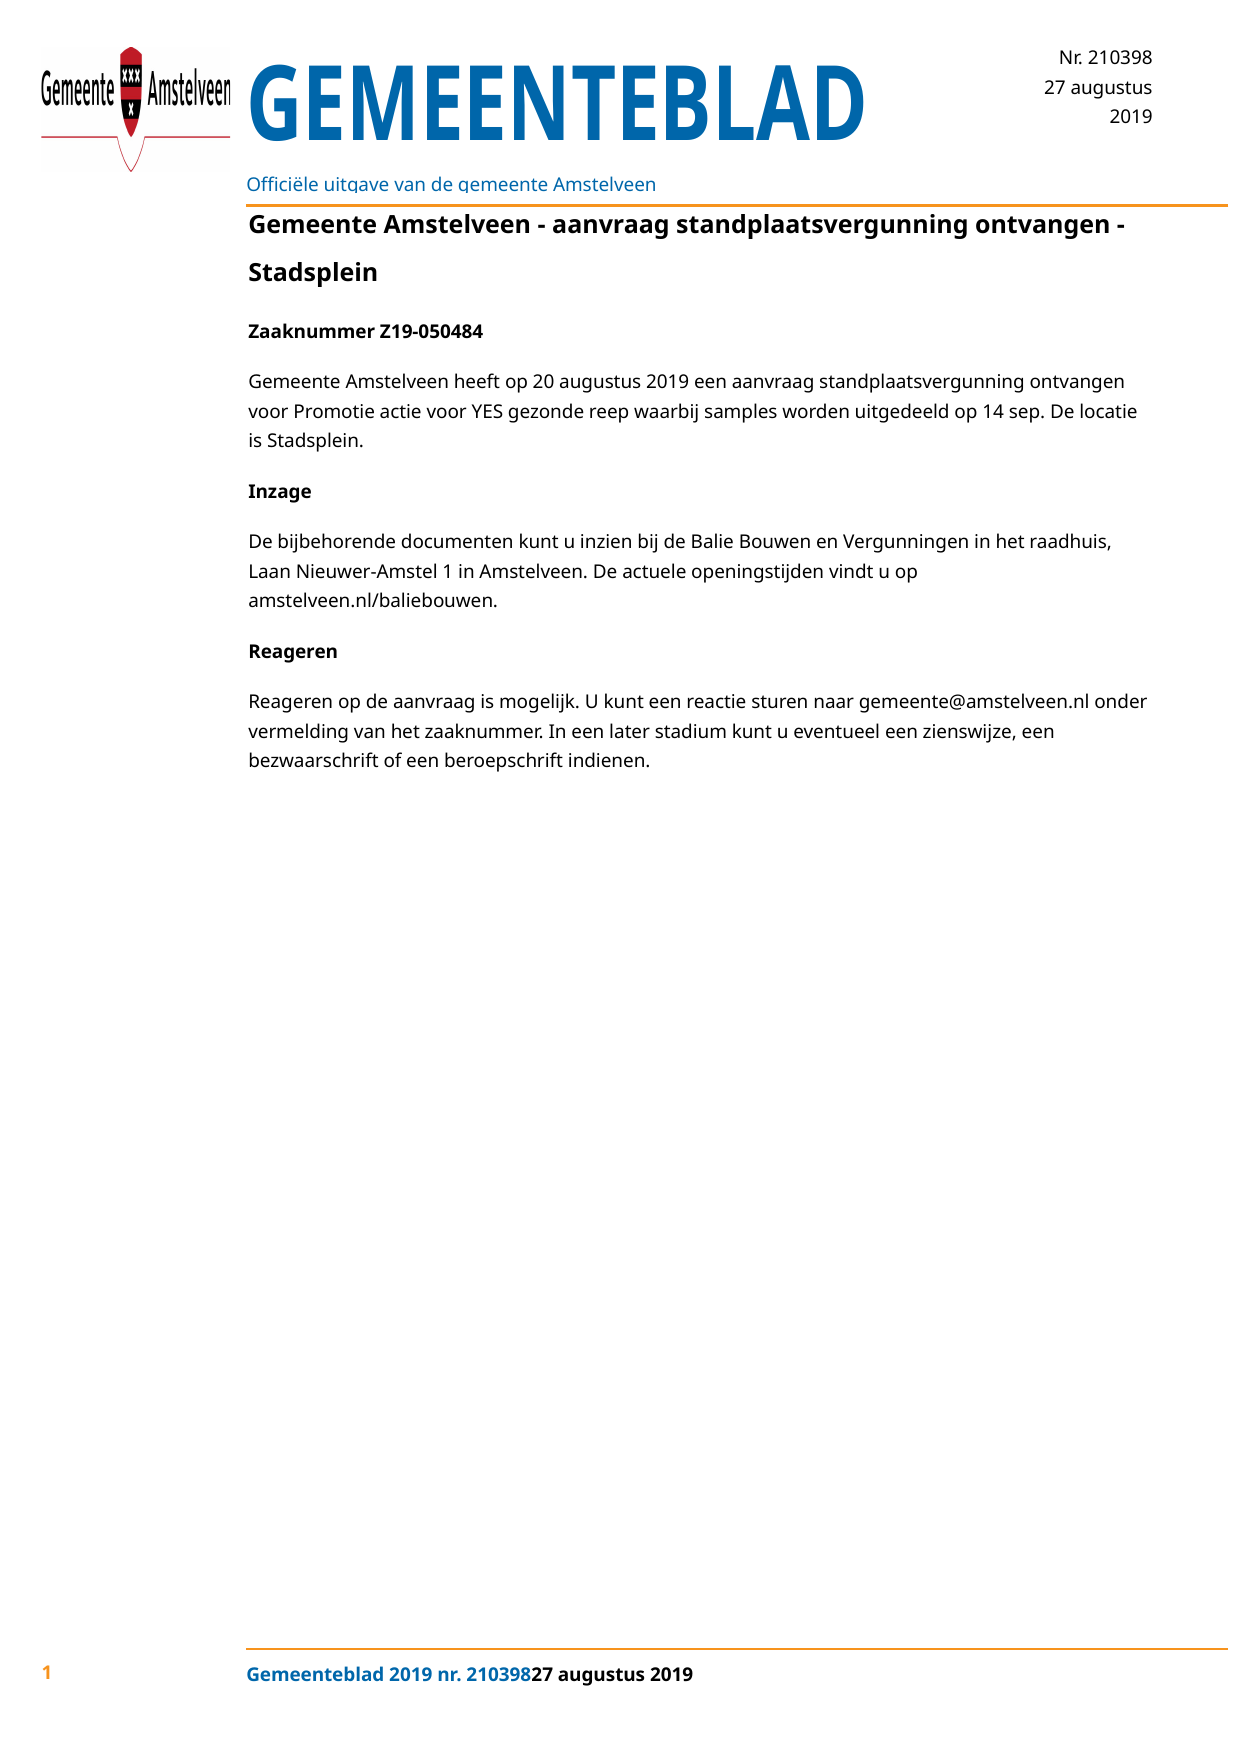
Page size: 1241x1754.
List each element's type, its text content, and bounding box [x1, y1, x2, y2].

picture [41, 47, 231, 172]
text Zaaknummer Z19-050484 [248, 318, 1152, 344]
text Reageren op de aanvraag is mogelijk. U kunt een reactie sturen naar gemeente@amstelveen.nl onder vermelding van het zaaknummer. In een later stadium kunt u eventueel een zienswijze, een bezwaarschrift of een beroepschrift indienen. [248, 688, 1152, 773]
text Reageren [248, 638, 1152, 664]
text Inzage [248, 478, 1152, 504]
text De bijbehorende documenten kunt u inzien bij de Balie Bouwen en Vergunningen in het raadhuis, Laan Nieuwer-Amstel 1 in Amstelveen. De actuele openingstijden vindt u op amstelveen.nl/baliebouwen. [248, 528, 1152, 613]
text Gemeente Amstelveen heeft op 20 augustus 2019 een aanvraag standplaatsvergunning ontvangen voor Promotie actie voor YES gezonde reep waarbij samples worden uitgedeeld op 14 sep. De locatie is Stadsplein. [248, 368, 1152, 453]
text Gemeente Amstelveen - aanvraag standplaatsvergunning ontvangen - Stadsplein [248, 207, 1152, 288]
